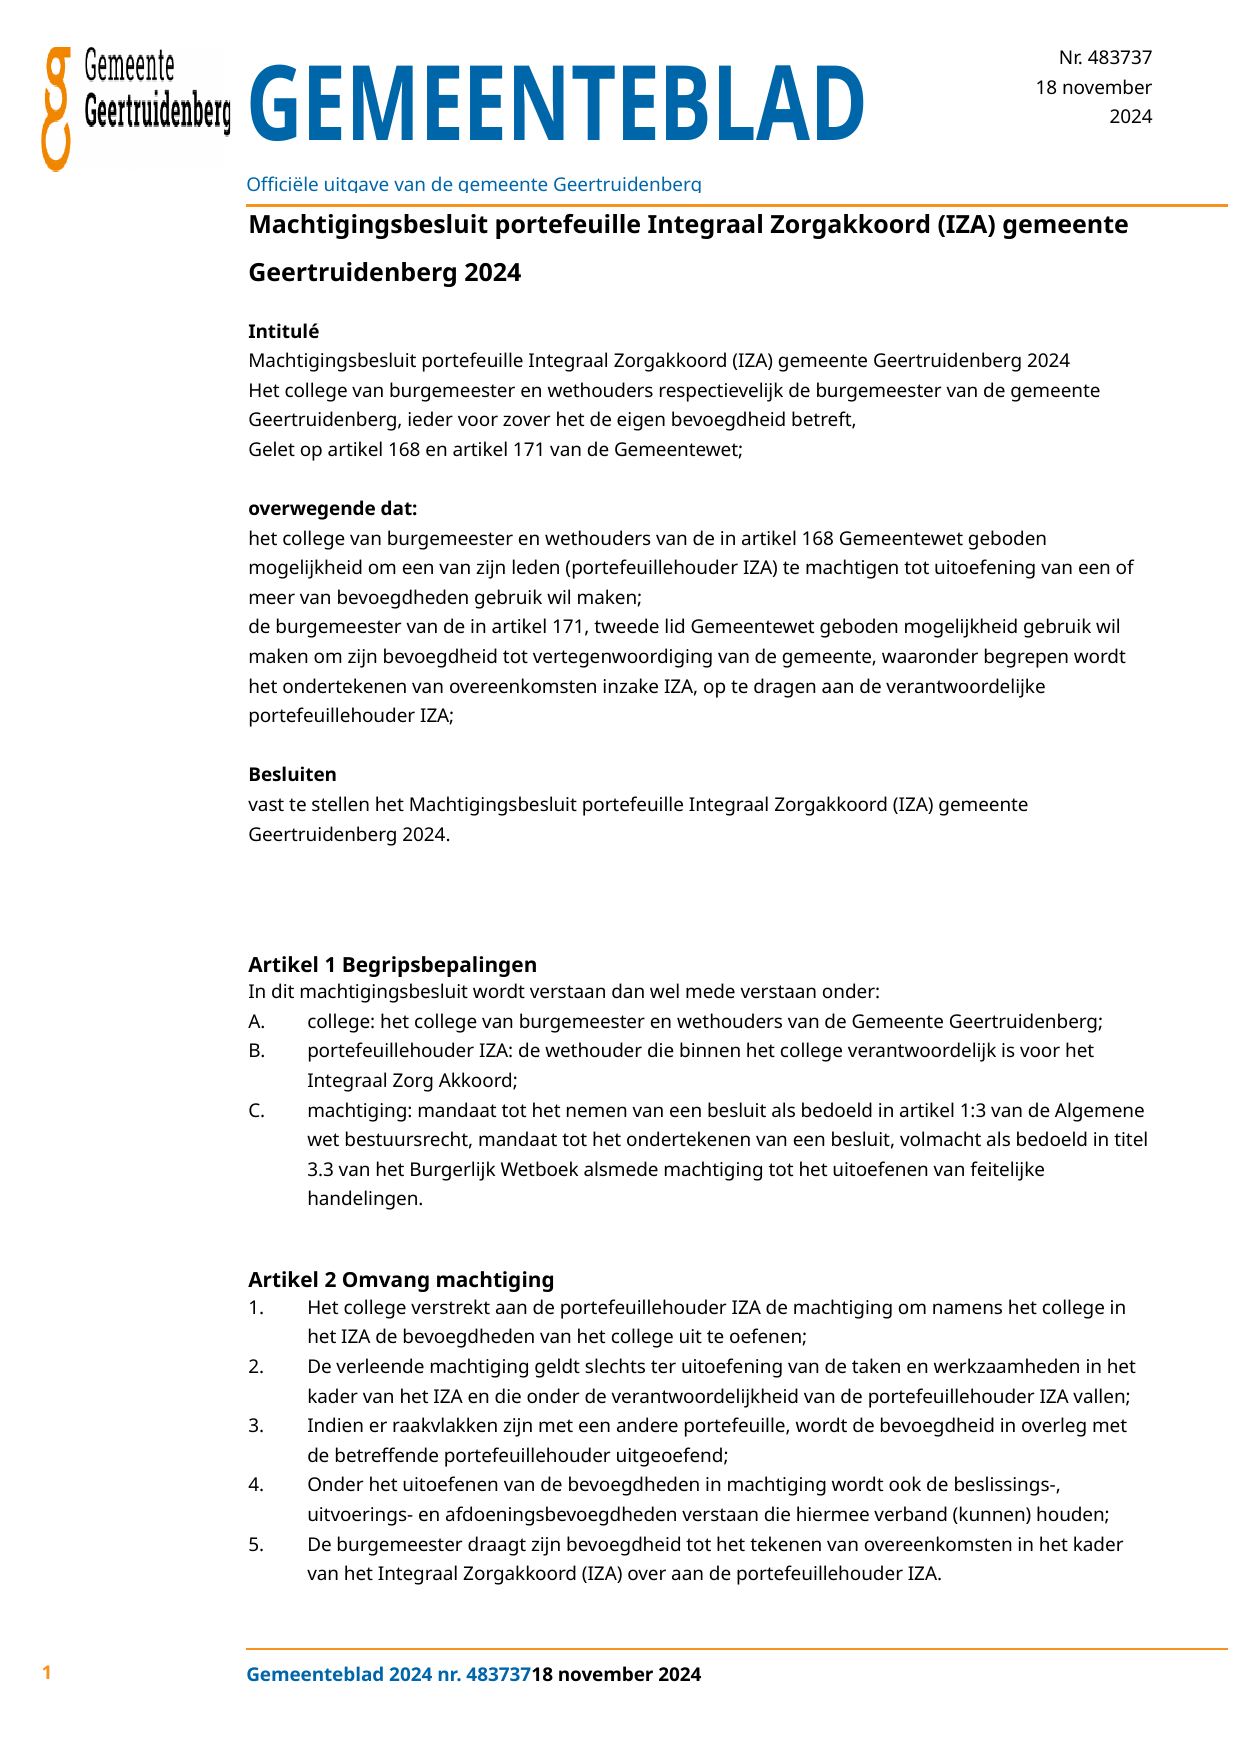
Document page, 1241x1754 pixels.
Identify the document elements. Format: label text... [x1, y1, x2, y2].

text Besluiten [248, 762, 1152, 787]
list Het college verstrekt aan de portefeuillehouder IZA de machtiging om namens het college in het IZA de bevoegdheden van het college uit te oefenen; [248, 1294, 1152, 1349]
list De verleende machtiging geldt slechts ter uitoefening van de taken en werkzaamheden in het kader van het IZA en die onder de verantwoordelijkheid van de portefeuillehouder IZA vallen; [248, 1353, 1152, 1408]
text Artikel 2 Omvang machtiging [248, 1266, 1152, 1294]
text Machtigingsbesluit portefeuille Integraal Zorgakkoord (IZA) gemeente Geertruidenberg 2024 [248, 347, 1152, 373]
list college: het college van burgemeester en wethouders van de Gemeente Geertruidenberg; [248, 1008, 1152, 1034]
text Het college van burgemeester en wethouders respectievelijk de burgemeester van de gemeente Geertruidenberg, ieder voor zover het de eigen bevoegdheid betreft, [248, 377, 1152, 432]
text Gelet op artikel 168 en artikel 171 van de Gemeentewet; [248, 436, 1152, 462]
text overwegende dat: [248, 495, 1152, 521]
text het college van burgemeester en wethouders van de in artikel 168 Gemeentewet geboden mogelijkheid om een van zijn leden (portefeuillehouder IZA) te machtigen tot uitoefening van een of meer van bevoegdheden gebruik wil maken; [248, 525, 1152, 610]
text Artikel 1 Begripsbepalingen [248, 950, 1152, 978]
text vast te stellen het Machtigingsbesluit portefeuille Integraal Zorgakkoord (IZA) gemeente Geertruidenberg 2024. [248, 791, 1152, 847]
text In dit machtigingsbesluit wordt verstaan dan wel mede verstaan onder: [248, 978, 1152, 1004]
text de burgemeester van de in artikel 171, tweede lid Gemeentewet geboden mogelijkheid gebruik wil maken om zijn bevoegdheid tot vertegenwoordiging van de gemeente, waaronder begrepen wordt het ondertekenen van overeenkomsten inzake IZA, op te dragen aan de verantwoordelijke portefeuillehouder IZA; [248, 614, 1152, 728]
text Machtigingsbesluit portefeuille Integraal Zorgakkoord (IZA) gemeente Geertruidenberg 2024 [248, 207, 1152, 288]
list portefeuillehouder IZA: de wethouder die binnen het college verantwoordelijk is voor het Integraal Zorg Akkoord; [248, 1038, 1152, 1093]
list Onder het uitoefenen van de bevoegdheden in machtiging wordt ook de beslissings-, uitvoerings- en afdoeningsbevoegdheden verstaan die hiermee verband (kunnen) houden; [248, 1472, 1152, 1527]
list De burgemeester draagt zijn bevoegdheid tot het tekenen van overeenkomsten in het kader van het Integraal Zorgakkoord (IZA) over aan de portefeuillehouder IZA. [248, 1531, 1152, 1586]
text Intitulé [248, 318, 1152, 344]
picture [41, 47, 231, 172]
list machtiging: mandaat tot het nemen van een besluit als bedoeld in artikel 1:3 van de Algemene wet bestuursrecht, mandaat tot het ondertekenen van een besluit, volmacht als bedoeld in titel 3.3 van het Burgerlijk Wetboek alsmede machtiging tot het uitoefenen van feitelijke handelingen. [248, 1097, 1152, 1211]
list Indien er raakvlakken zijn met een andere portefeuille, wordt de bevoegdheid in overleg met de betreffende portefeuillehouder uitgeoefend; [248, 1412, 1152, 1468]
